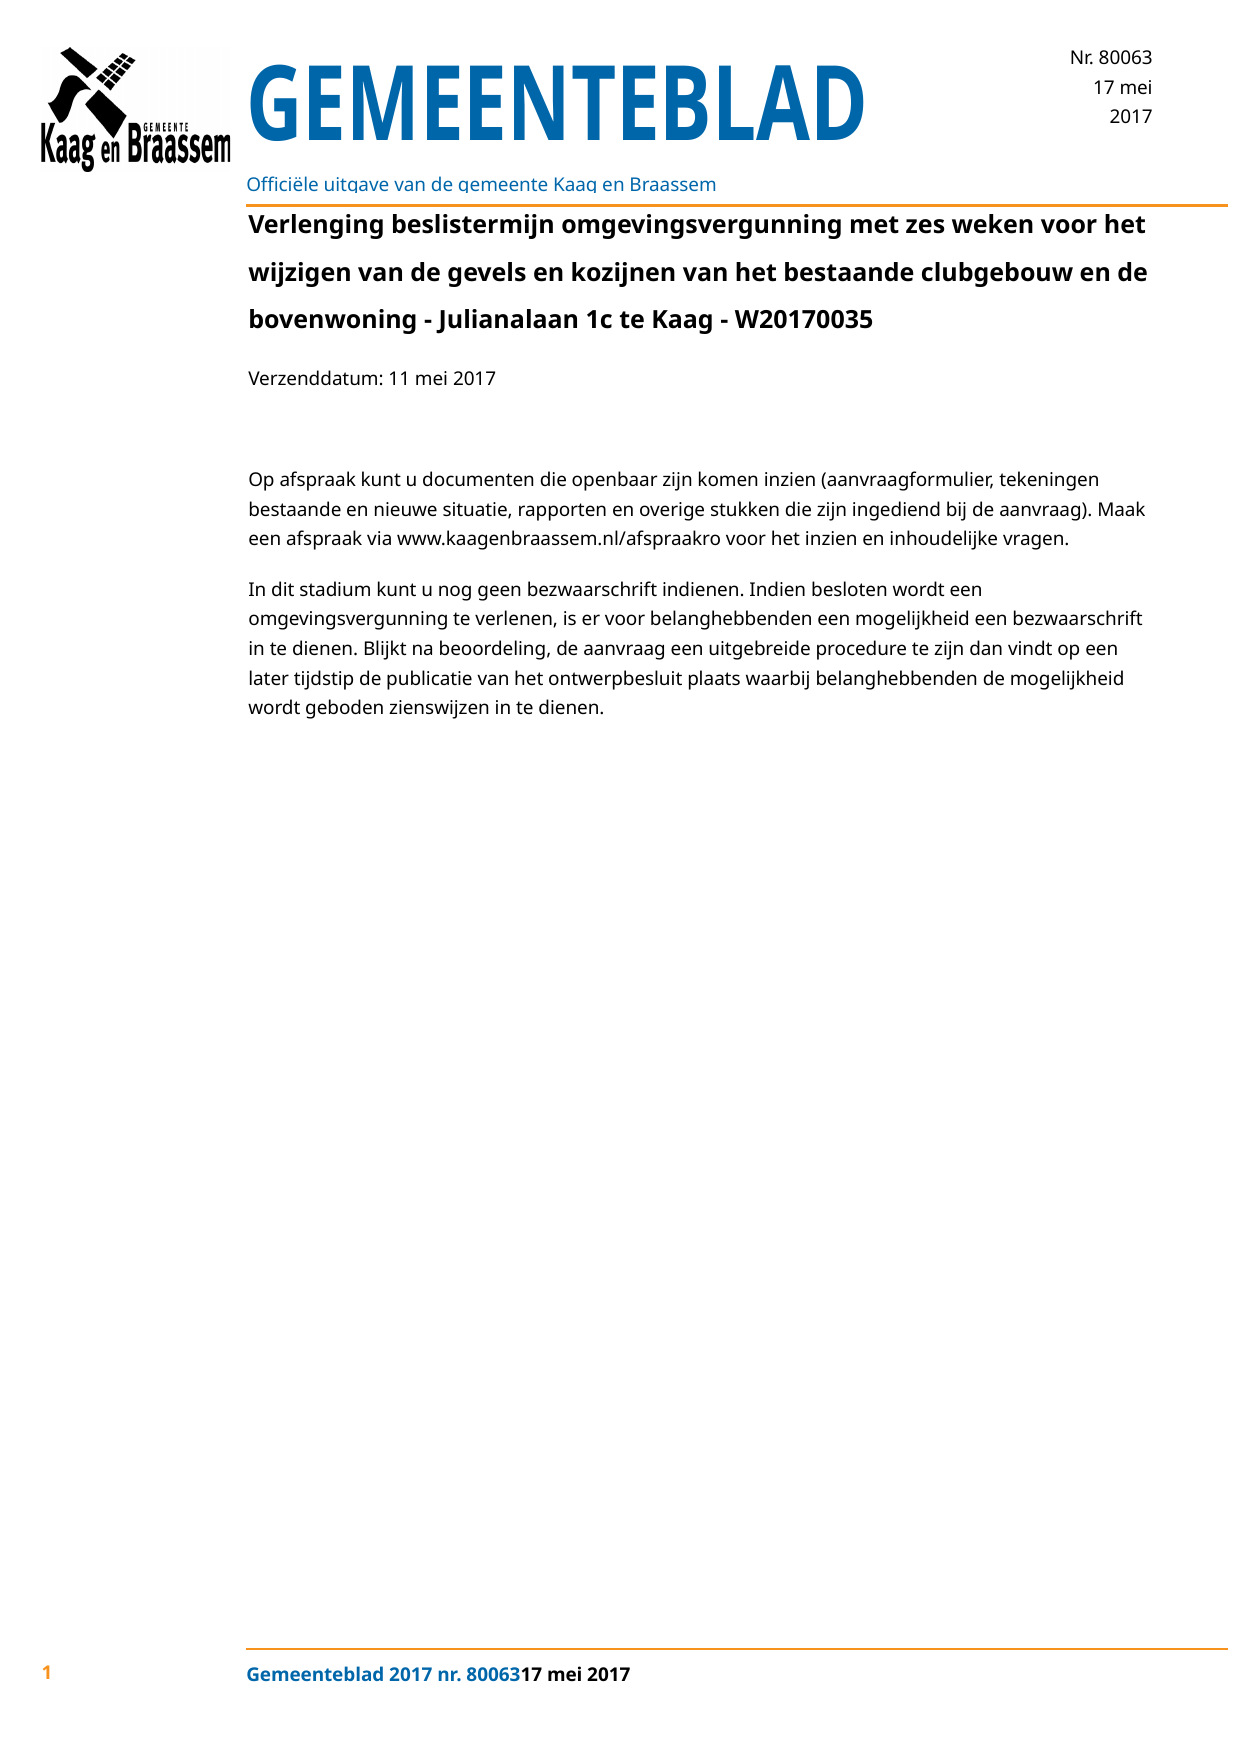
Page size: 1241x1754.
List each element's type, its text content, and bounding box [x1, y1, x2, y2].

text In dit stadium kunt u nog geen bezwaarschrift indienen. Indien besloten wordt een omgevingsvergunning te verlenen, is er voor belanghebbenden een mogelijkheid een bezwaarschrift in te dienen. Blijkt na beoordeling, de aanvraag een uitgebreide procedure te zijn dan vindt op een later tijdstip de publicatie van het ontwerpbesluit plaats waarbij belanghebbenden de mogelijkheid wordt geboden zienswijzen in te dienen. [248, 576, 1152, 720]
text Verlenging beslistermijn omgevingsvergunning met zes weken voor het wijzigen van de gevels en kozijnen van het bestaande clubgebouw en de bovenwoning - Julianalaan 1c te Kaag - W20170035 [248, 207, 1152, 336]
picture [41, 47, 231, 172]
text Verzenddatum: 11 mei 2017 [248, 366, 1152, 391]
text Op afspraak kunt u documenten die openbaar zijn komen inzien (aanvraagformulier, tekeningen bestaande en nieuwe situatie, rapporten en overige stukken die zijn ingediend bij de aanvraag). Maak een afspraak via www.kaagenbraassem.nl/afspraakro voor het inzien en inhoudelijke vragen. [248, 466, 1152, 551]
